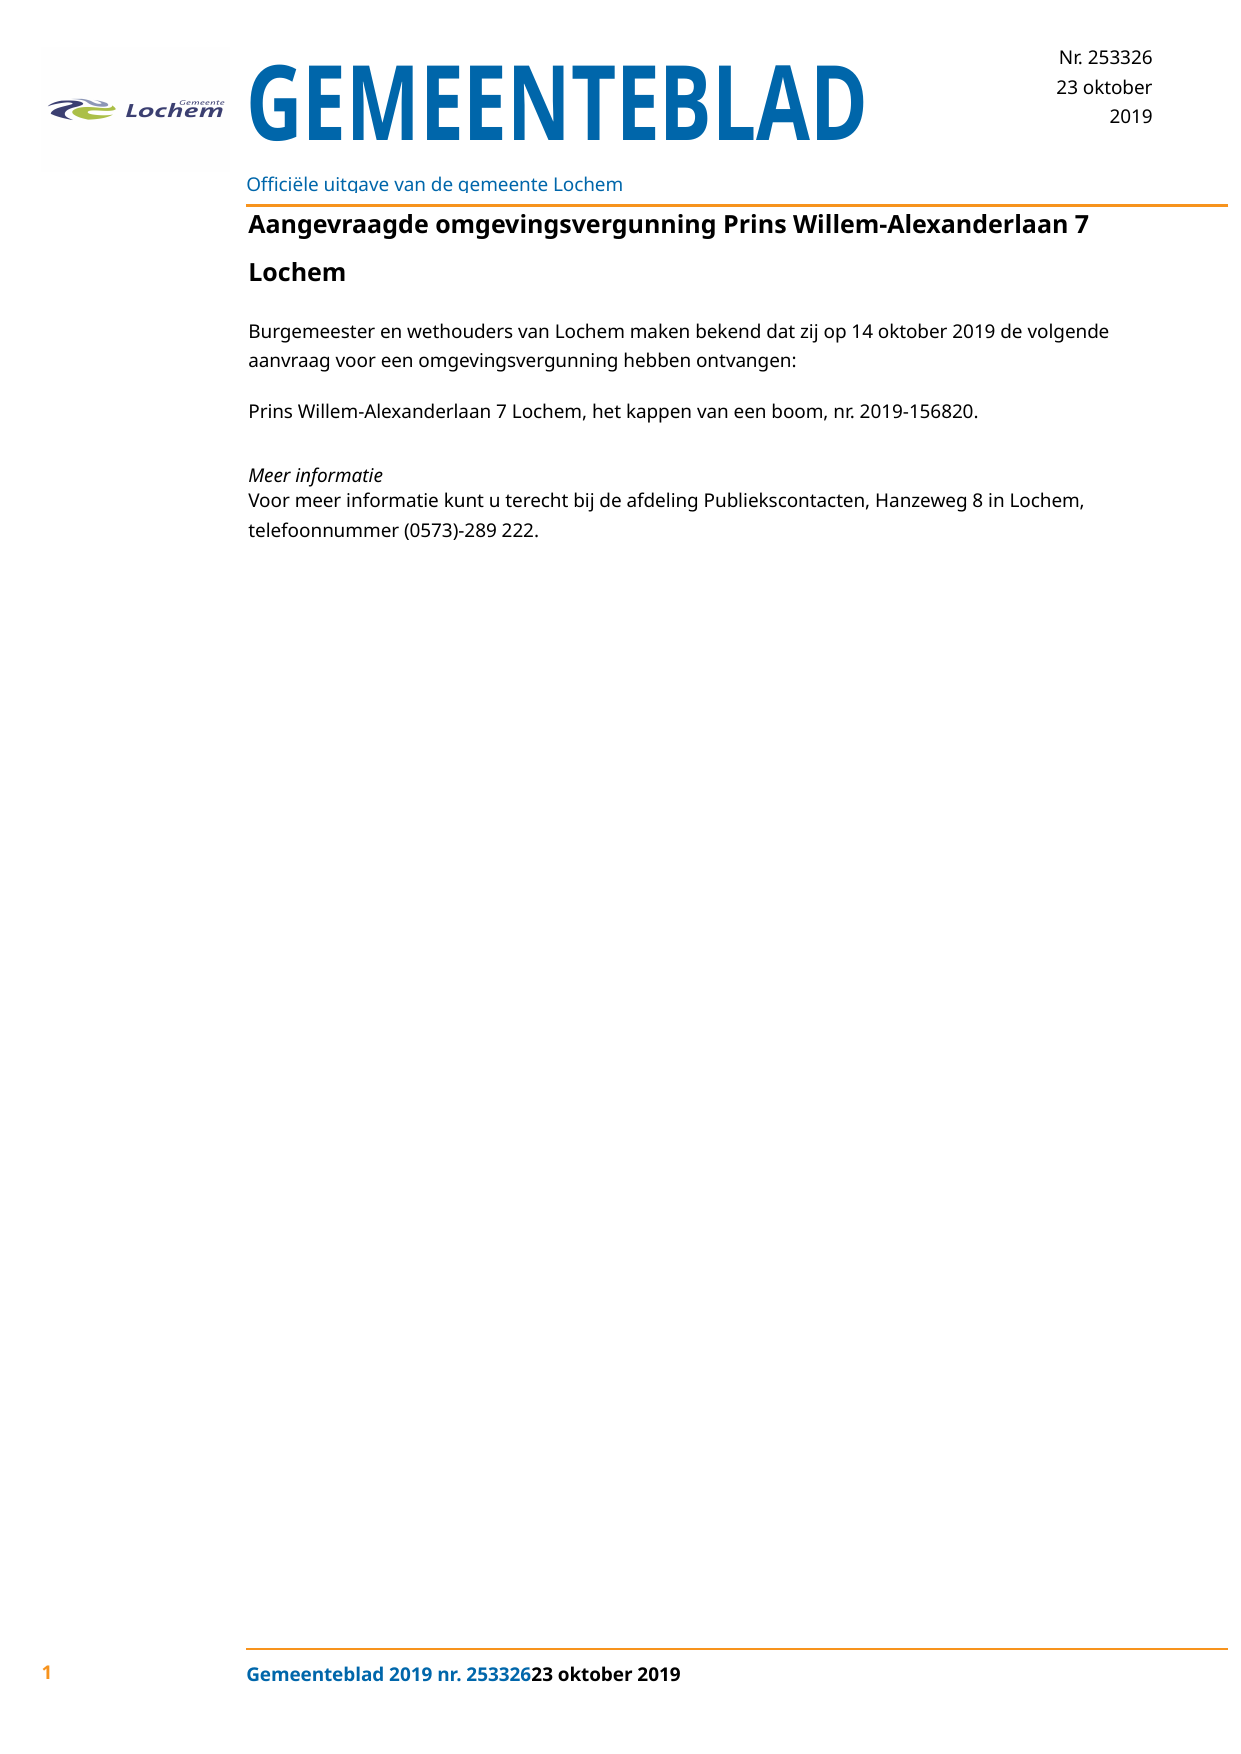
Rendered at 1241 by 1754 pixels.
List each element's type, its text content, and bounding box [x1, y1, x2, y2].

picture [41, 47, 231, 172]
text Meer informatie [248, 462, 1152, 488]
text Aangevraagde omgevingsvergunning Prins Willem-Alexanderlaan 7 Lochem [248, 207, 1152, 288]
text Burgemeester en wethouders van Lochem maken bekend dat zij op 14 oktober 2019 de volgende aanvraag voor een omgevingsvergunning hebben ontvangen: [248, 318, 1152, 373]
text Prins Willem-Alexanderlaan 7 Lochem, het kappen van een boom, nr. 2019-156820. [248, 398, 1152, 424]
text Voor meer informatie kunt u terecht bij de afdeling Publiekscontacten, Hanzeweg 8 in Lochem, telefoonnummer (0573)-289 222. [248, 488, 1152, 543]
